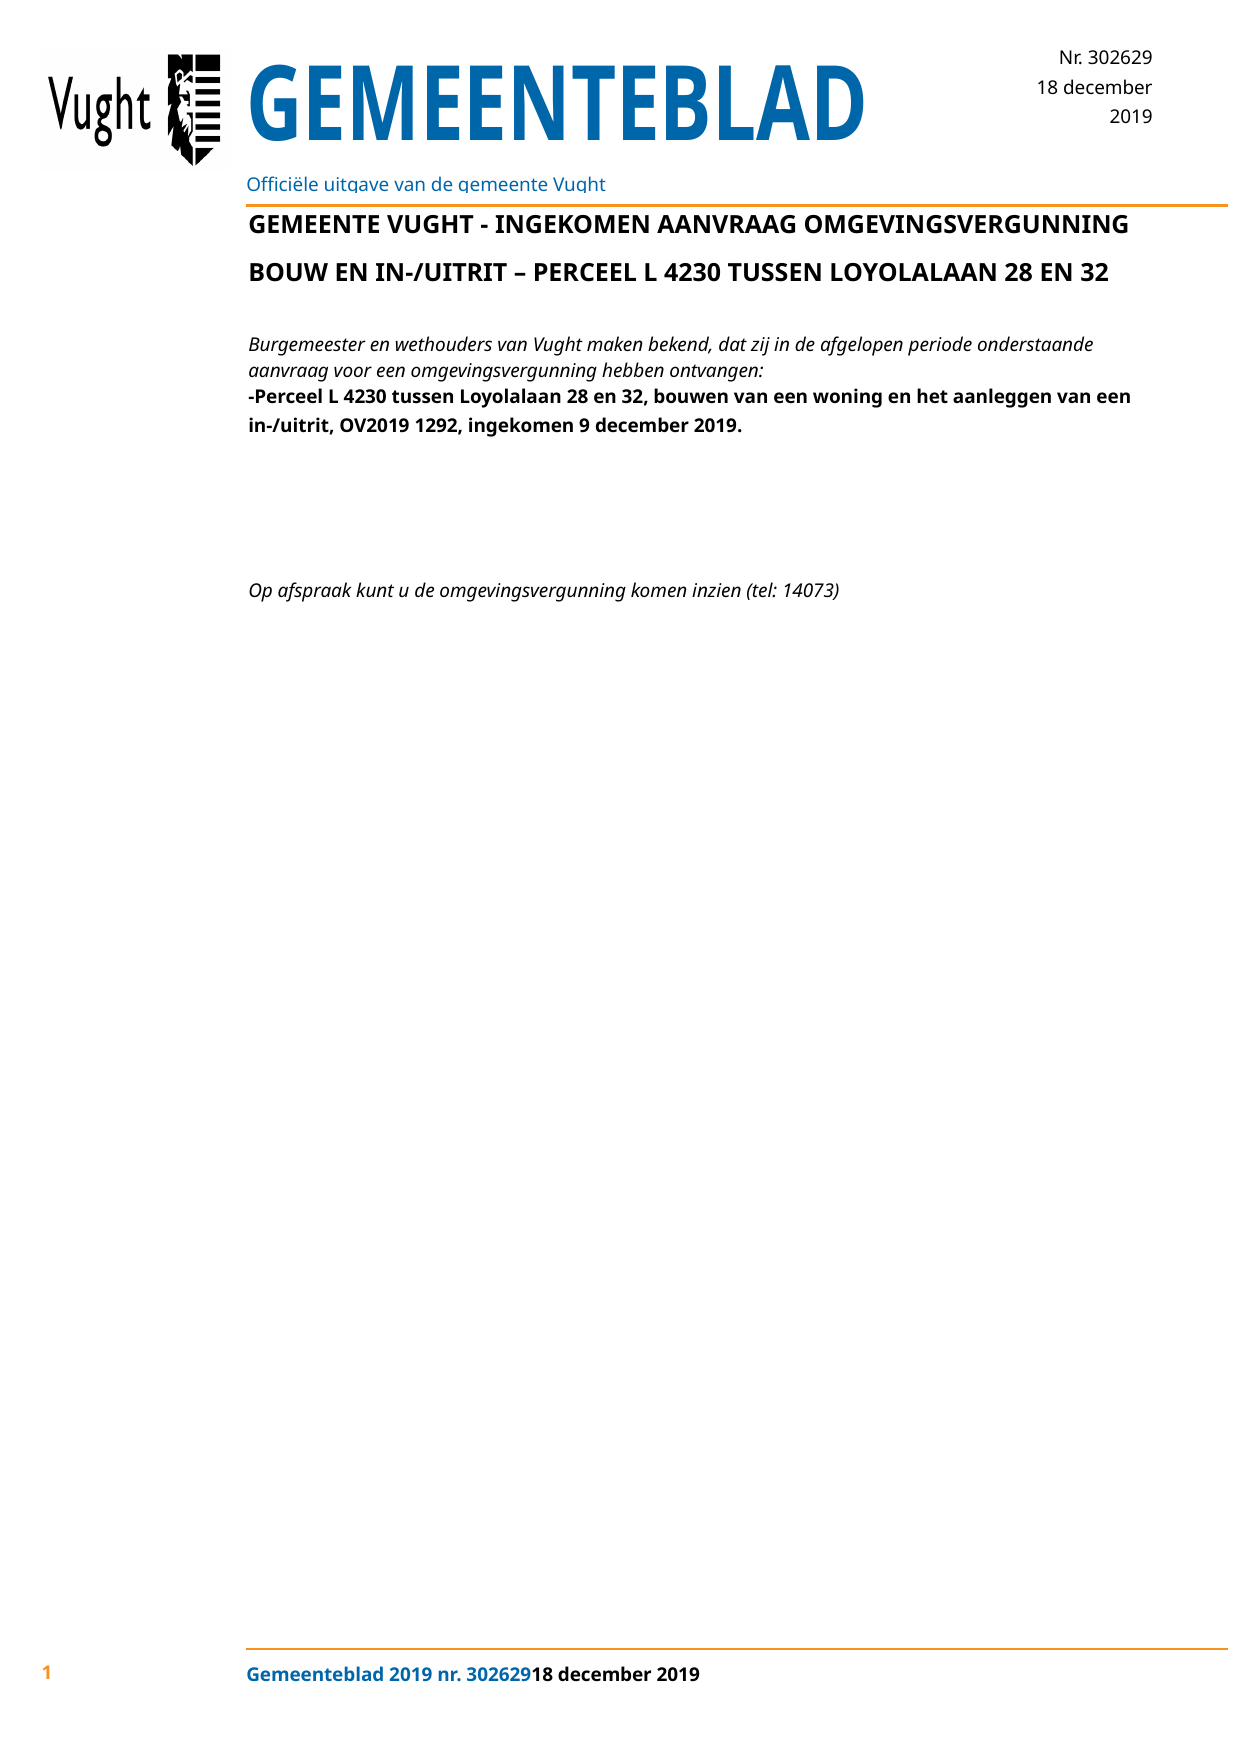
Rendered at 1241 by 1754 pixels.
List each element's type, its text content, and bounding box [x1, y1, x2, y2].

text -Perceel L 4230 tussen Loyolalaan 28 en 32, bouwen van een woning en het aanleggen van een in-/uitrit, OV2019 1292, ingekomen 9 december 2019. [248, 383, 1152, 438]
text GEMEENTE VUGHT - INGEKOMEN AANVRAAG OMGEVINGSVERGUNNING BOUW EN IN-/UITRIT – PERCEEL L 4230 TUSSEN LOYOLALAAN 28 EN 32 [248, 207, 1152, 288]
text Burgemeester en wethouders van Vught maken bekend, dat zij in de afgelopen periode onderstaande aanvraag voor een omgevingsvergunning hebben ontvangen: [248, 331, 1152, 383]
picture [41, 47, 231, 172]
text Op afspraak kunt u de omgevingsvergunning komen inzien (tel: 14073) [248, 577, 1152, 603]
